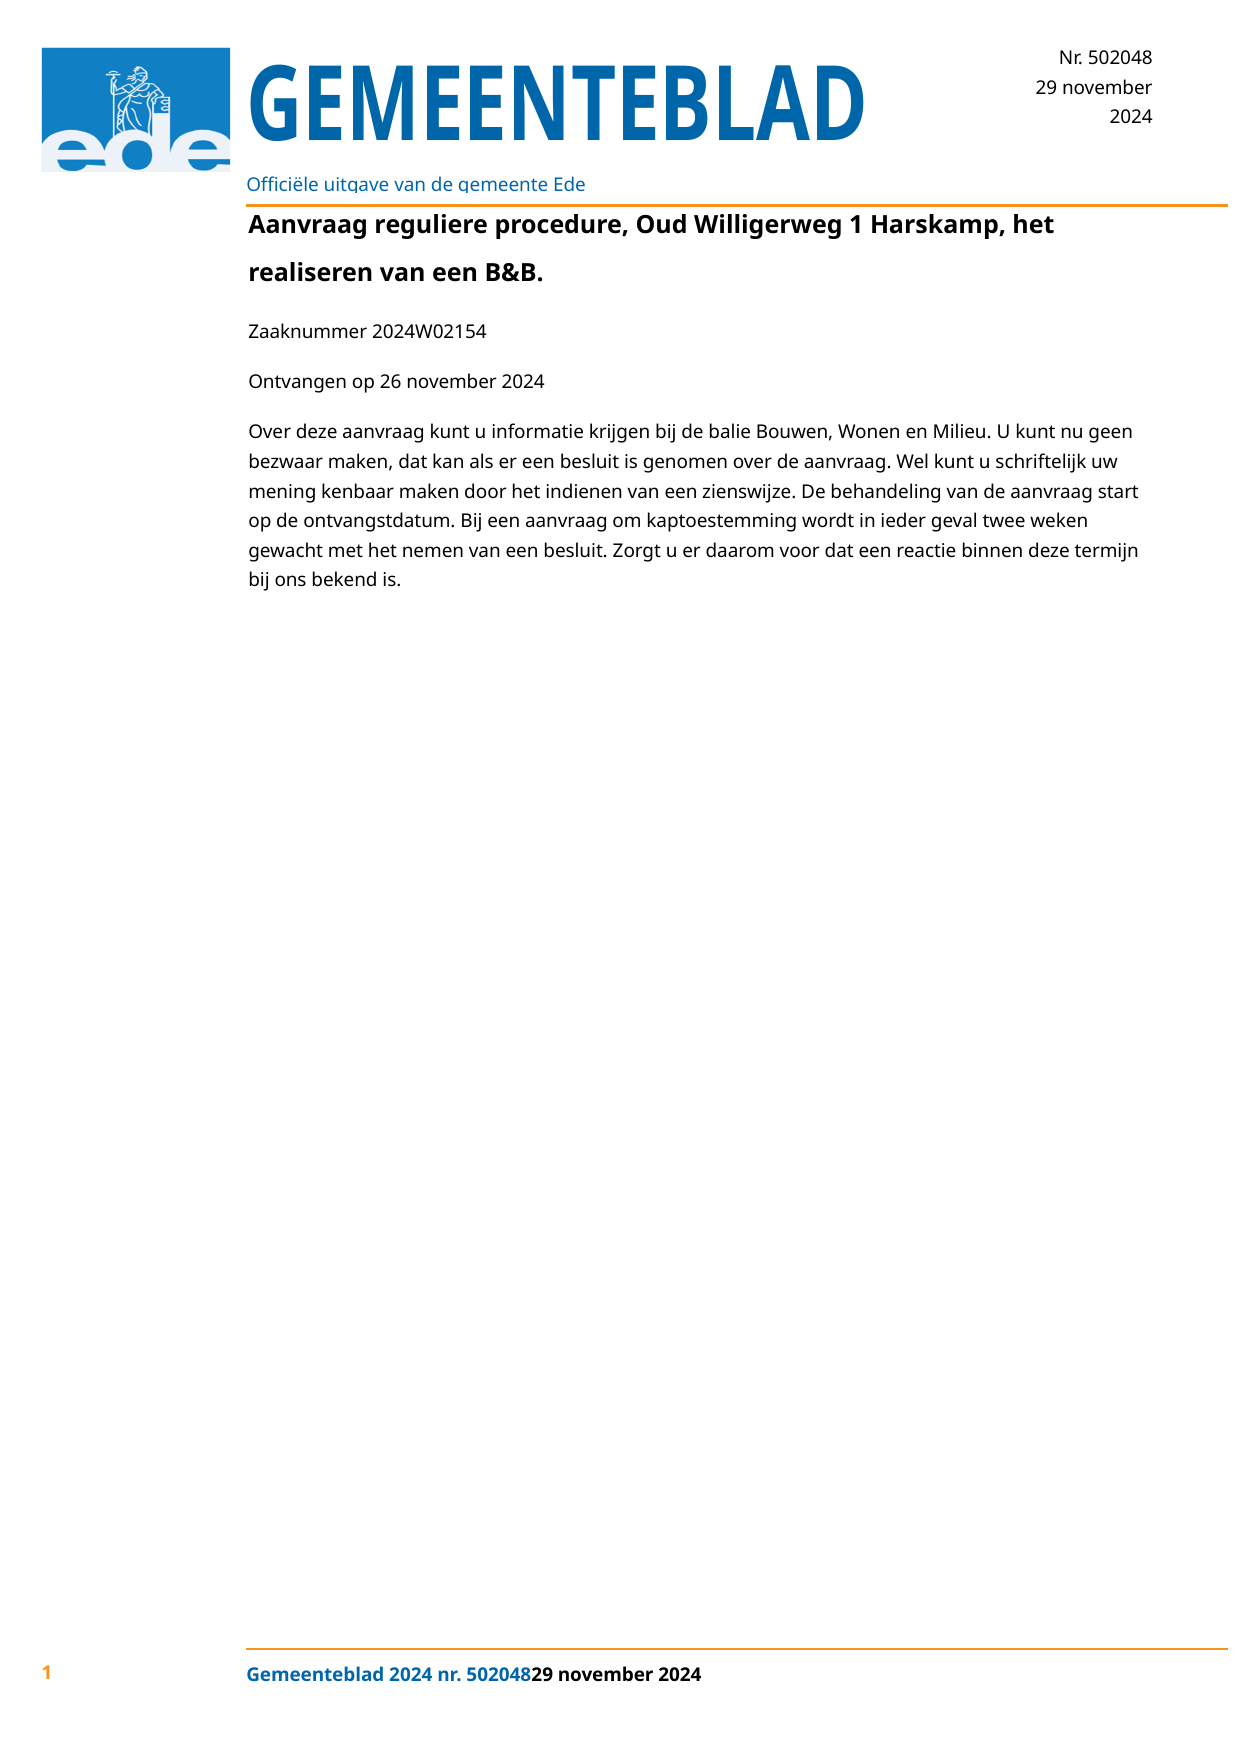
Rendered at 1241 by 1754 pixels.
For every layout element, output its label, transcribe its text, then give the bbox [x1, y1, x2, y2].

text Zaaknummer 2024W02154 [248, 318, 1152, 344]
picture [41, 47, 231, 172]
text Ontvangen op 26 november 2024 [248, 368, 1152, 394]
text Over deze aanvraag kunt u informatie krijgen bij de balie Bouwen, Wonen en Milieu. U kunt nu geen bezwaar maken, dat kan als er een besluit is genomen over de aanvraag. Wel kunt u schriftelijk uw mening kenbaar maken door het indienen van een zienswijze. De behandeling van de aanvraag start op de ontvangstdatum. Bij een aanvraag om kaptoestemming wordt in ieder geval twee weken gewacht met het nemen van een besluit. Zorgt u er daarom voor dat een reactie binnen deze termijn bij ons bekend is. [248, 419, 1152, 592]
text Aanvraag reguliere procedure, Oud Willigerweg 1 Harskamp, het realiseren van een B&B. [248, 207, 1152, 288]
